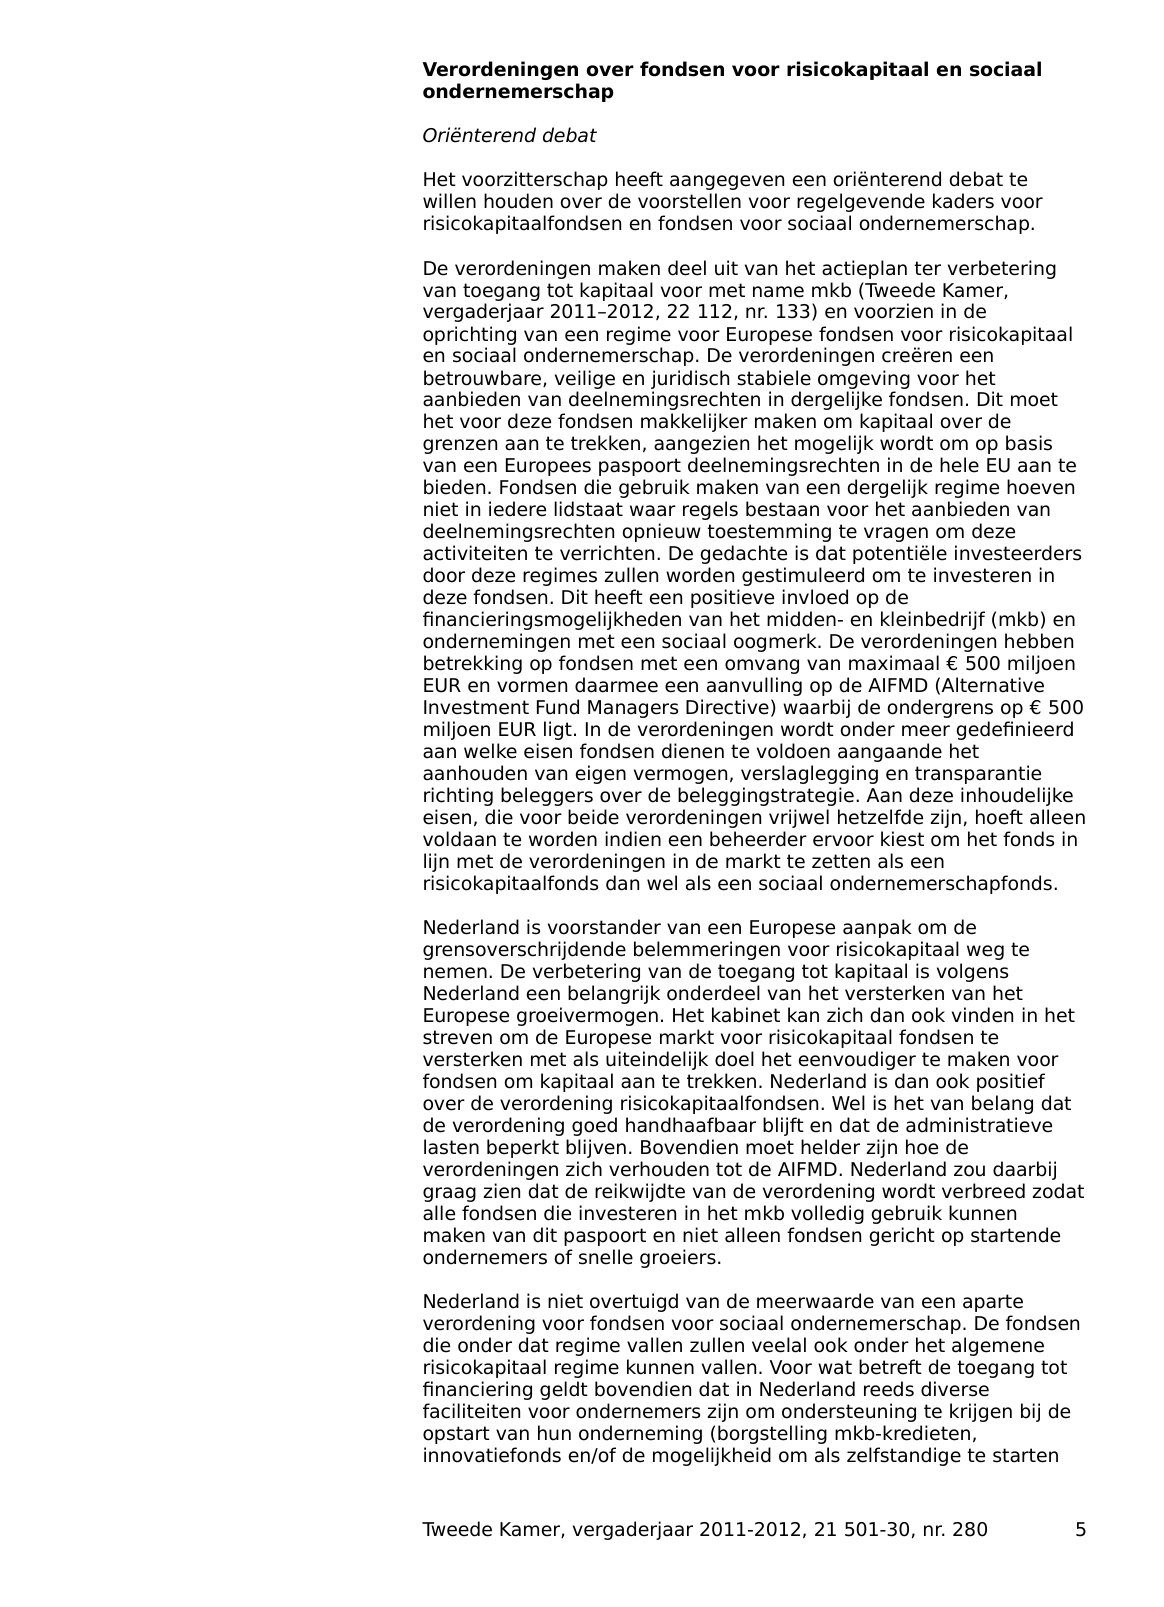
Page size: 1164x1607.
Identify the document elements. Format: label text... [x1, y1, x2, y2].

text Het voorzitterschap heeft aangegeven een oriënterend debat te willen houden over de voorstellen voor regelgevende kaders voor risicokapitaalfondsen en fondsen voor sociaal ondernemerschap. [422, 169, 1087, 235]
text Nederland is voorstander van een Europese aanpak om de grensoverschrijdende belemmeringen voor risicokapitaal weg te nemen. De verbetering van de toegang tot kapitaal is volgens Nederland een belangrijk onderdeel van het versterken van het Europese groeivermogen. Het kabinet kan zich dan ook vinden in het streven om de Europese markt voor risicokapitaal fondsen te versterken met als uiteindelijk doel het eenvoudiger te maken voor fondsen om kapitaal aan te trekken. Nederland is dan ook positief over de verordening risicokapitaalfondsen. Wel is het van belang dat de verordening goed handhaafbaar blijft en dat de administratieve lasten beperkt blijven. Bovendien moet helder zijn hoe de verordeningen zich verhouden tot de AIFMD. Nederland zou daarbij graag zien dat de reikwijdte van de verordening wordt verbreed zodat alle fondsen die investeren in het mkb volledig gebruik kunnen maken van dit paspoort en niet alleen fondsen gericht op startende ondernemers of snelle groeiers. [422, 917, 1087, 1269]
subtitle Oriënterend debat [422, 125, 1087, 147]
text Nederland is niet overtuigd van de meerwaarde van een aparte verordening voor fondsen voor sociaal ondernemerschap. De fondsen die onder dat regime vallen zullen veelal ook onder het algemene risicokapitaal regime kunnen vallen. Voor wat betreft de toegang tot financiering geldt bovendien dat in Nederland reeds diverse faciliteiten voor ondernemers zijn om ondersteuning te krijgen bij de opstart van hun onderneming (borgstelling mkb-kredieten, innovatiefonds en/of de mogelijkheid om als zelfstandige te starten [422, 1291, 1087, 1467]
subtitle Verordeningen over fondsen voor risicokapitaal en sociaal ondernemerschap [422, 59, 1087, 103]
text De verordeningen maken deel uit van het actieplan ter verbetering van toegang tot kapitaal voor met name mkb (Tweede Kamer, vergaderjaar 2011–2012, 22 112, nr. 133) en voorzien in de oprichting van een regime voor Europese fondsen voor risicokapitaal en sociaal ondernemerschap. De verordeningen creëren een betrouwbare, veilige en juridisch stabiele omgeving voor het aanbieden van deelnemingsrechten in dergelijke fondsen. Dit moet het voor deze fondsen makkelijker maken om kapitaal over de grenzen aan te trekken, aangezien het mogelijk wordt om op basis van een Europees paspoort deelnemingsrechten in de hele EU aan te bieden. Fondsen die gebruik maken van een dergelijk regime hoeven niet in iedere lidstaat waar regels bestaan voor het aanbieden van deelnemingsrechten opnieuw toestemming te vragen om deze activiteiten te verrichten. De gedachte is dat potentiële investeerders door deze regimes zullen worden gestimuleerd om te investeren in deze fondsen. Dit heeft een positieve invloed op de financieringsmogelijkheden van het midden- en kleinbedrijf (mkb) en ondernemingen met een sociaal oogmerk. De verordeningen hebben betrekking op fondsen met een omvang van maximaal € 500 miljoen EUR en vormen daarmee een aanvulling op de AIFMD (Alternative Investment Fund Managers Directive) waarbij de ondergrens op € 500 miljoen EUR ligt. In de verordeningen wordt onder meer gedefinieerd aan welke eisen fondsen dienen te voldoen aangaande het aanhouden van eigen vermogen, verslaglegging en transparantie richting beleggers over de beleggingstrategie. Aan deze inhoudelijke eisen, die voor beide verordeningen vrijwel hetzelfde zijn, hoeft alleen voldaan te worden indien een beheerder ervoor kiest om het fonds in lijn met de verordeningen in de markt te zetten als een risicokapitaalfonds dan wel als een sociaal ondernemerschapfonds. [422, 257, 1087, 895]
